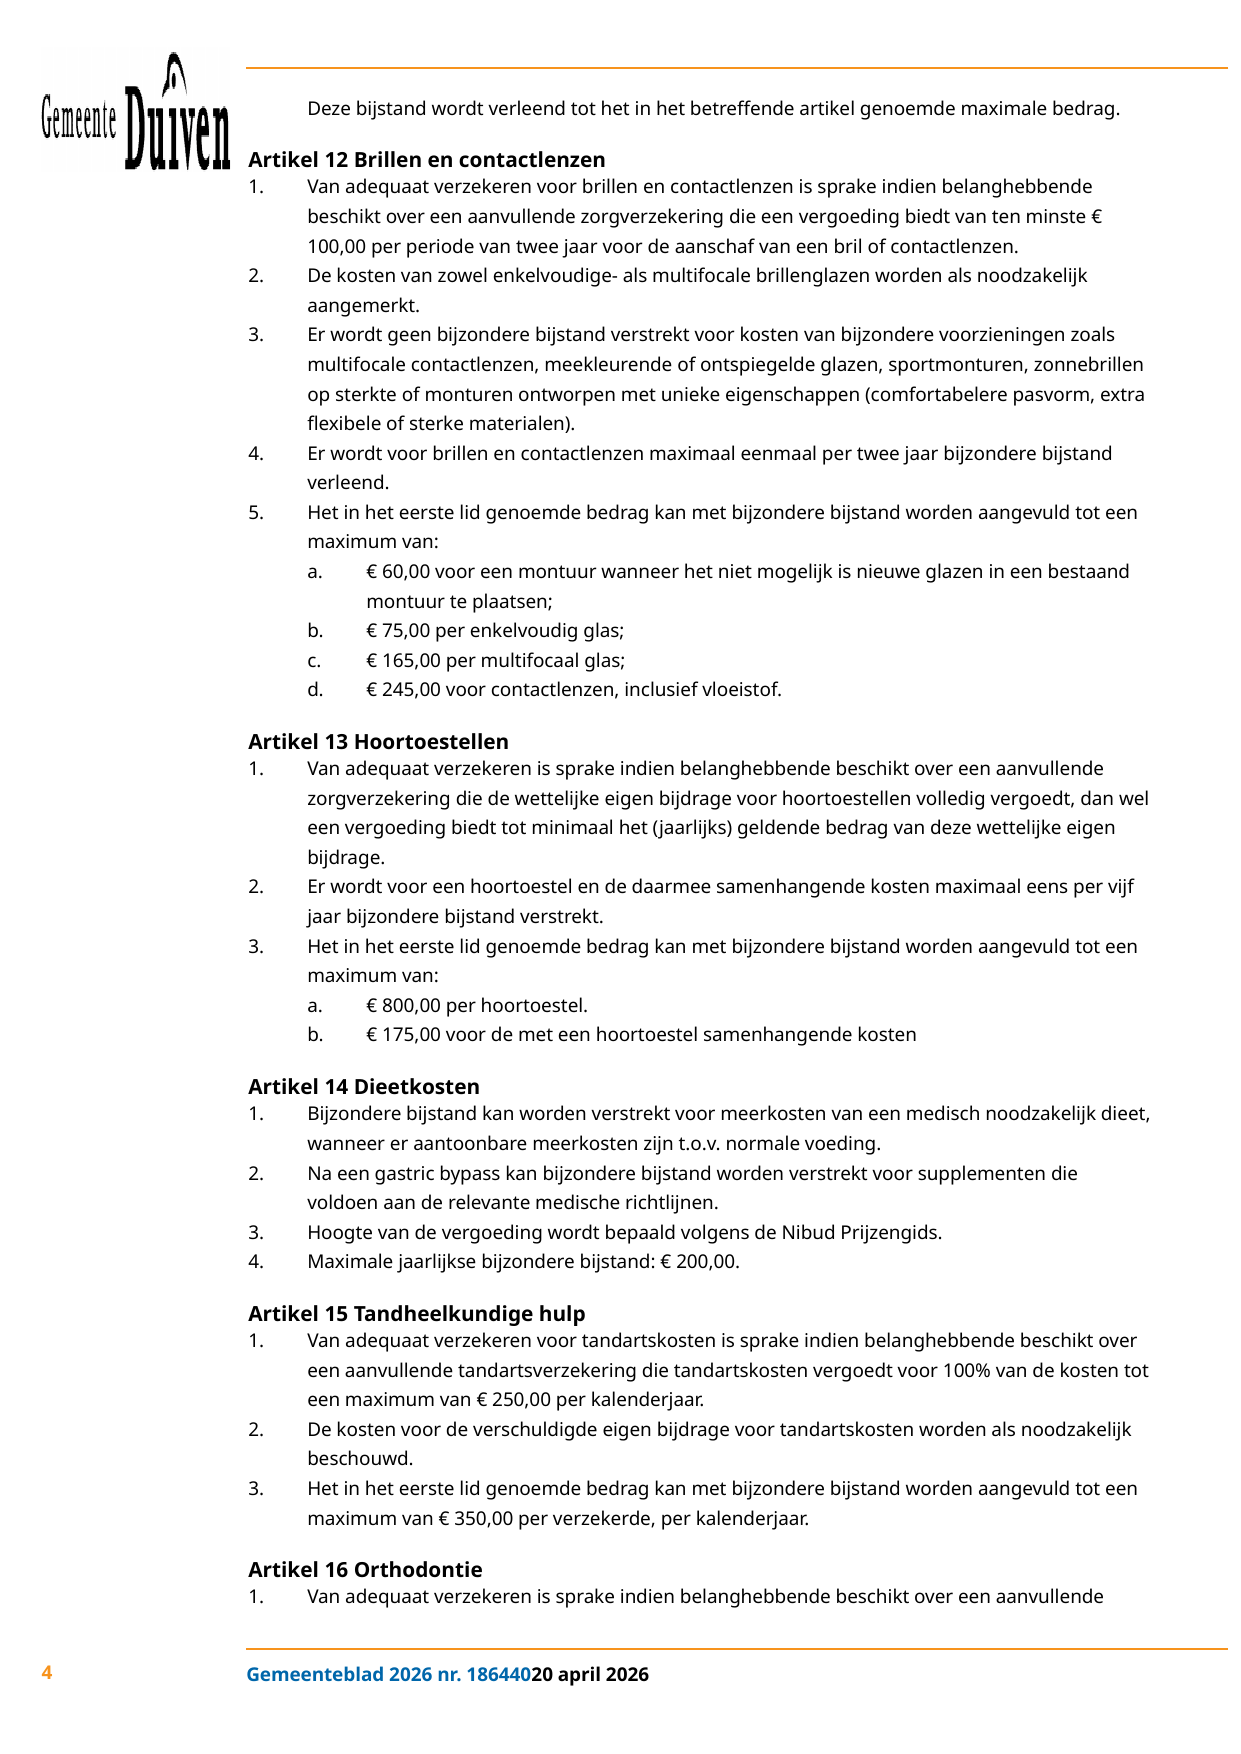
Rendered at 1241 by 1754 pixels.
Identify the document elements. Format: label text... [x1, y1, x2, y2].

text Artikel 15 Tandheelkundige hulp [248, 1299, 1152, 1327]
list Het in het eerste lid genoemde bedrag kan met bijzondere bijstand worden aangevuld tot een maximum van € 350,00 per verzekerde, per kalenderjaar. [248, 1475, 1152, 1531]
list Bijzondere bijstand kan worden verstrekt voor meerkosten van een medisch noodzakelijk dieet, wanneer er aantoonbare meerkosten zijn t.o.v. normale voeding. [248, 1101, 1152, 1156]
list Maximale jaarlijkse bijzondere bijstand: € 200,00. [248, 1248, 1152, 1274]
text Artikel 14 Dieetkosten [248, 1072, 1152, 1101]
list Na een gastric bypass kan bijzondere bijstand worden verstrekt voor supplementen die voldoen aan de relevante medische richtlijnen. [248, 1160, 1152, 1215]
list Van adequaat verzekeren voor tandartskosten is sprake indien belanghebbende beschikt over een aanvullende tandartsverzekering die tandartskosten vergoedt voor 100% van de kosten tot een maximum van € 250,00 per kalenderjaar. [248, 1327, 1152, 1412]
list € 800,00 per hoortoestel. [307, 992, 1152, 1018]
list € 60,00 voor een montuur wanneer het niet mogelijk is nieuwe glazen in een bestaand montuur te plaatsen; [307, 558, 1152, 613]
list € 75,00 per enkelvoudig glas; [307, 617, 1152, 643]
text Artikel 16 Orthodontie [248, 1555, 1152, 1584]
list Er wordt voor een hoortoestel en de daarmee samenhangende kosten maximaal eens per vijf jaar bijzondere bijstand verstrekt. [248, 874, 1152, 929]
list Van adequaat verzekeren is sprake indien belanghebbende beschikt over een aanvullende zorgverzekering die de wettelijke eigen bijdrage voor hoortoestellen volledig vergoedt, dan wel een vergoeding biedt tot minimaal het (jaarlijks) geldende bedrag van deze wettelijke eigen bijdrage. [248, 755, 1152, 870]
list Er wordt geen bijzondere bijstand verstrekt voor kosten van bijzondere voorzieningen zoals multifocale contactlenzen, meekleurende of ontspiegelde glazen, sportmonturen, zonnebrillen op sterkte of monturen ontworpen met unieke eigenschappen (comfortabelere pasvorm, extra flexibele of sterke materialen). [248, 322, 1152, 436]
list € 245,00 voor contactlenzen, inclusief vloeistof. [307, 677, 1152, 702]
text Artikel 12 Brillen en contactlenzen [248, 145, 1152, 174]
list De kosten voor de verschuldigde eigen bijdrage voor tandartskosten worden als noodzakelijk beschouwd. [248, 1416, 1152, 1471]
list Het in het eerste lid genoemde bedrag kan met bijzondere bijstand worden aangevuld tot een maximum van: [248, 933, 1152, 988]
picture [41, 47, 231, 172]
list Hoogte van de vergoeding wordt bepaald volgens de Nibud Prijzengids. [248, 1219, 1152, 1244]
list € 165,00 per multifocaal glas; [307, 647, 1152, 673]
list Deze bijstand wordt verleend tot het in het betreffende artikel genoemde maximale bedrag. [248, 95, 1152, 121]
text Artikel 13 Hoortoestellen [248, 727, 1152, 755]
list Van adequaat verzekeren voor brillen en contactlenzen is sprake indien belanghebbende beschikt over een aanvullende zorgverzekering die een vergoeding biedt van ten minste € 100,00 per periode van twee jaar voor de aanschaf van een bril of contactlenzen. [248, 174, 1152, 258]
list Van adequaat verzekeren is sprake indien belanghebbende beschikt over een aanvullende [248, 1584, 1152, 1609]
list Het in het eerste lid genoemde bedrag kan met bijzondere bijstand worden aangevuld tot een maximum van: [248, 499, 1152, 554]
list De kosten van zowel enkelvoudige- als multifocale brillenglazen worden als noodzakelijk aangemerkt. [248, 262, 1152, 318]
list € 175,00 voor de met een hoortoestel samenhangende kosten [307, 1022, 1152, 1047]
list Er wordt voor brillen en contactlenzen maximaal eenmaal per twee jaar bijzondere bijstand verleend. [248, 440, 1152, 495]
